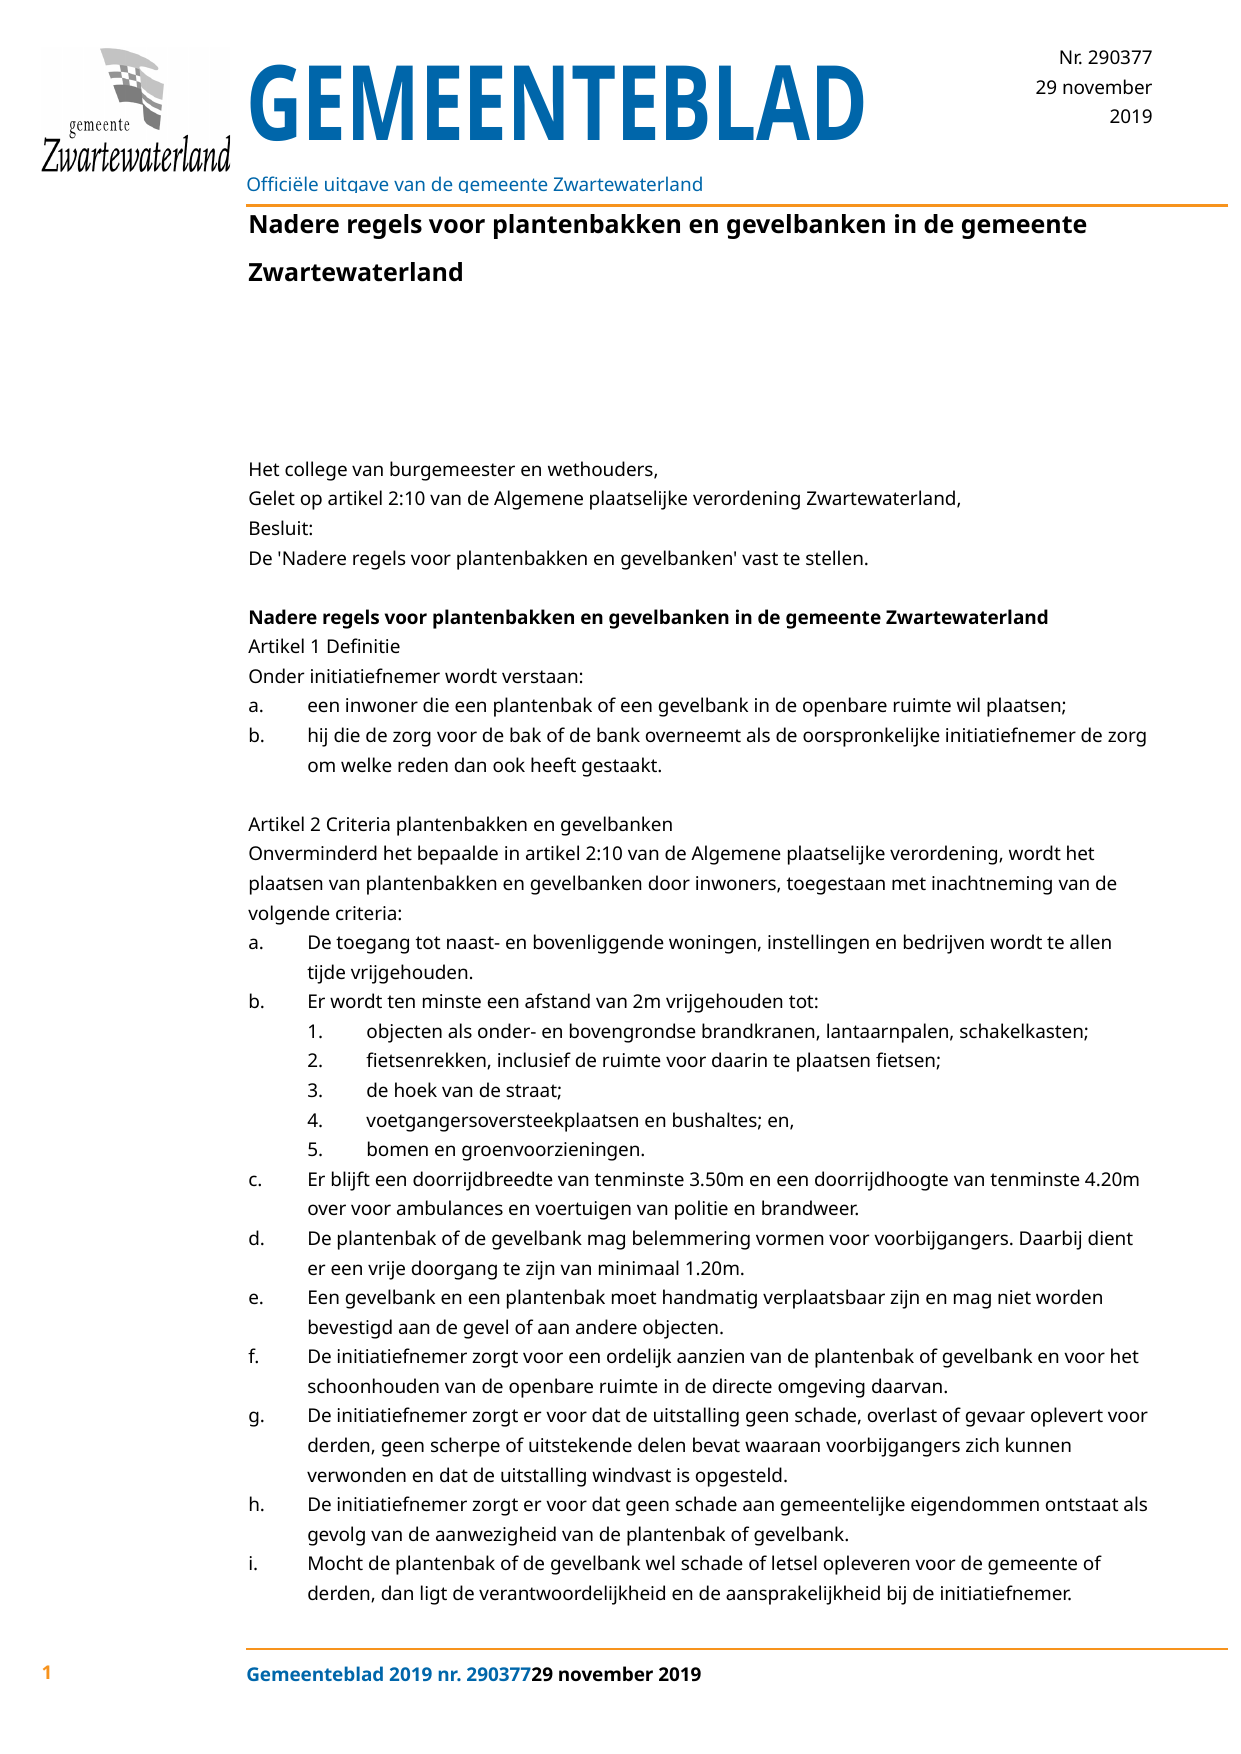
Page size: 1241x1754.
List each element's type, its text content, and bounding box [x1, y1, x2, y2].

list een inwoner die een plantenbak of een gevelbank in de openbare ruimte wil plaatsen; [248, 693, 1152, 718]
list De initiatiefnemer zorgt er voor dat geen schade aan gemeentelijke eigendommen ontstaat als gevolg van de aanwezigheid van de plantenbak of gevelbank. [248, 1491, 1152, 1547]
list bomen en groenvoorzieningen. [307, 1136, 1152, 1162]
text Onverminderd het bepaalde in artikel 2:10 van de Algemene plaatselijke verordening, wordt het plaatsen van plantenbakken en gevelbanken door inwoners, toegestaan met inachtneming van de volgende criteria: [248, 841, 1152, 925]
list Er blijft een doorrijdbreedte van tenminste 3.50m en een doorrijdhoogte van tenminste 4.20m over voor ambulances en voertuigen van politie en brandweer. [248, 1166, 1152, 1221]
text Het college van burgemeester en wethouders, [248, 456, 1152, 482]
list Er wordt ten minste een afstand van 2m vrijgehouden tot: [248, 988, 1152, 1014]
list De plantenbak of de gevelbank mag belemmering vormen voor voorbijgangers. Daarbij dient er een vrije doorgang te zijn van minimaal 1.20m. [248, 1225, 1152, 1280]
list De initiatiefnemer zorgt er voor dat de uitstalling geen schade, overlast of gevaar oplevert voor derden, geen scherpe of uitstekende delen bevat waaraan voorbijgangers zich kunnen verwonden en dat de uitstalling windvast is opgesteld. [248, 1403, 1152, 1487]
text Onder initiatiefnemer wordt verstaan: [248, 663, 1152, 689]
list De toegang tot naast- en bovenliggende woningen, instellingen en bedrijven wordt te allen tijde vrijgehouden. [248, 929, 1152, 984]
list hij die de zorg voor de bak of de bank overneemt als de oorspronkelijke initiatiefnemer de zorg om welke reden dan ook heeft gestaakt. [248, 722, 1152, 777]
list de hoek van de straat; [307, 1077, 1152, 1103]
text Gelet op artikel 2:10 van de Algemene plaatselijke verordening Zwartewaterland, [248, 486, 1152, 511]
list De initiatiefnemer zorgt voor een ordelijk aanzien van de plantenbak of gevelbank en voor het schoonhouden van de openbare ruimte in de directe omgeving daarvan. [248, 1343, 1152, 1399]
list Mocht de plantenbak of de gevelbank wel schade of letsel opleveren voor de gemeente of derden, dan ligt de verantwoordelijkheid en de aansprakelijkheid bij de initiatiefnemer. [248, 1551, 1152, 1606]
picture [41, 47, 231, 172]
text Artikel 1 Definitie [248, 633, 1152, 659]
text Nadere regels voor plantenbakken en gevelbanken in de gemeente Zwartewaterland [248, 604, 1152, 629]
text De 'Nadere regels voor plantenbakken en gevelbanken' vast te stellen. [248, 545, 1152, 570]
text Nadere regels voor plantenbakken en gevelbanken in de gemeente Zwartewaterland [248, 207, 1152, 288]
text Besluit: [248, 515, 1152, 541]
list objecten als onder- en bovengrondse brandkranen, lantaarnpalen, schakelkasten; [307, 1018, 1152, 1044]
text Artikel 2 Criteria plantenbakken en gevelbanken [248, 811, 1152, 837]
list voetgangersoversteekplaatsen en bushaltes; en, [307, 1107, 1152, 1132]
list Een gevelbank en een plantenbak moet handmatig verplaatsbaar zijn en mag niet worden bevestigd aan de gevel of aan andere objecten. [248, 1284, 1152, 1339]
list fietsenrekken, inclusief de ruimte voor daarin te plaatsen fietsen; [307, 1048, 1152, 1073]
